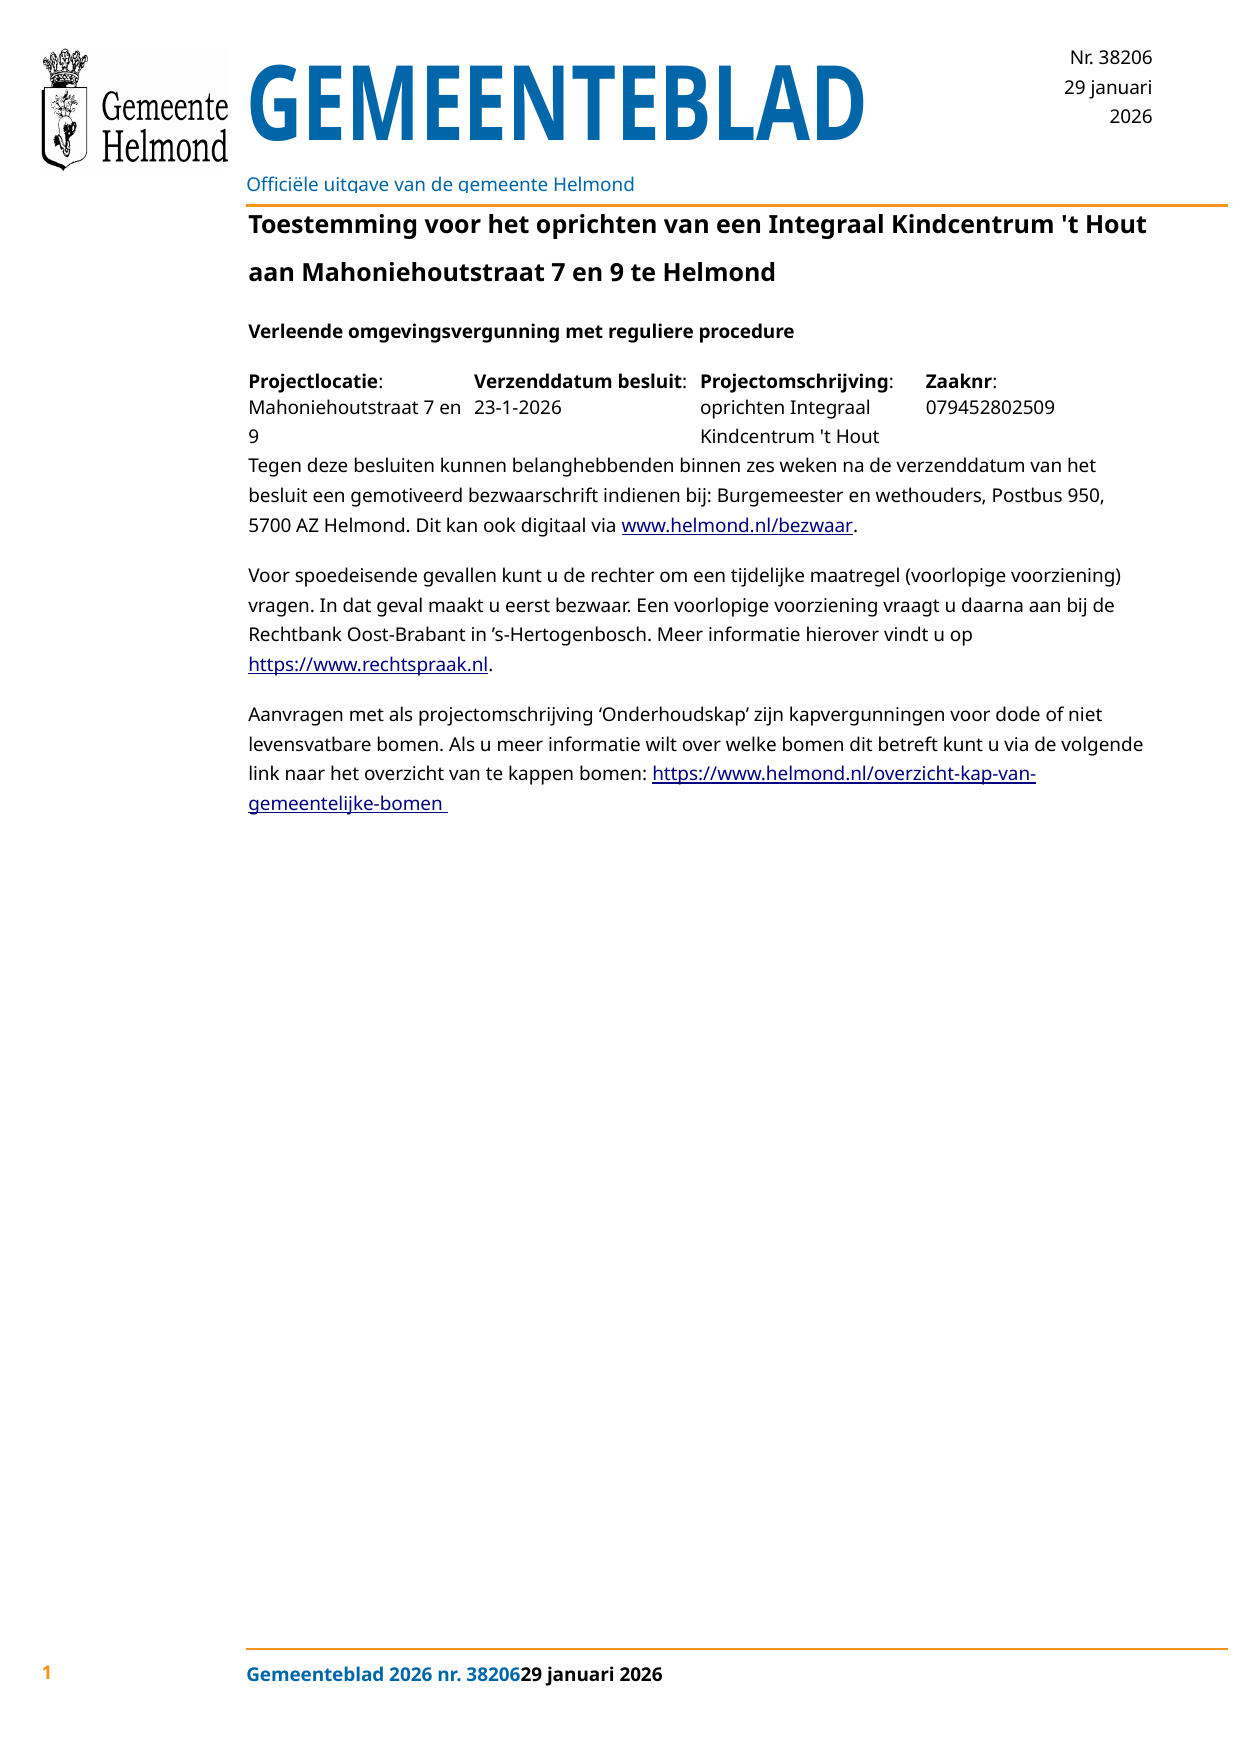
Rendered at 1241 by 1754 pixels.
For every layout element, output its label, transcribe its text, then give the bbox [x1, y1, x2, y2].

picture [41, 47, 231, 172]
text Verleende omgevingsvergunning met reguliere procedure [248, 318, 1152, 344]
text Tegen deze besluiten kunnen belanghebbenden binnen zes weken na de verzenddatum van het besluit een gemotiveerd bezwaarschrift indienen bij: Burgemeester en wethouders, Postbus 950, 5700 AZ Helmond. Dit kan ook digitaal via www.helmond.nl/bezwaar. [248, 453, 1152, 538]
text Toestemming voor het oprichten van een Integraal Kindcentrum 't Hout aan Mahoniehoutstraat 7 en 9 te Helmond [248, 207, 1152, 288]
table_header Projectomschrijving: [700, 369, 926, 394]
text Voor spoedeisende gevallen kunt u de rechter om een tijdelijke maatregel (voorlopige voorziening) vragen. In dat geval maakt u eerst bezwaar. Een voorlopige voorziening vraagt u daarna aan bij de Rechtbank Oost-Brabant in ’s-Hertogenbosch. Meer informatie hierover vindt u op https://www.rechtspraak.nl. [248, 562, 1152, 677]
table_cell 079452802509 [926, 394, 1152, 449]
table_cell oprichten Integraal Kindcentrum 't Hout [700, 394, 926, 449]
text Aanvragen met als projectomschrijving ‘Onderhoudskap’ zijn kapvergunningen voor dode of niet levensvatbare bomen. Als u meer informatie wilt over welke bomen dit betreft kunt u via de volgende link naar het overzicht van te kappen bomen: https://www.helmond.nl/overzicht-kap-van-gemeentelijke-bomen [248, 701, 1152, 816]
table_header Zaaknr: [926, 369, 1152, 394]
table_header Projectlocatie: [248, 369, 474, 394]
table_cell 23-1-2026 [474, 394, 700, 449]
table_header Verzenddatum besluit: [474, 369, 700, 394]
table_cell Mahoniehoutstraat 7 en 9 [248, 394, 474, 449]
